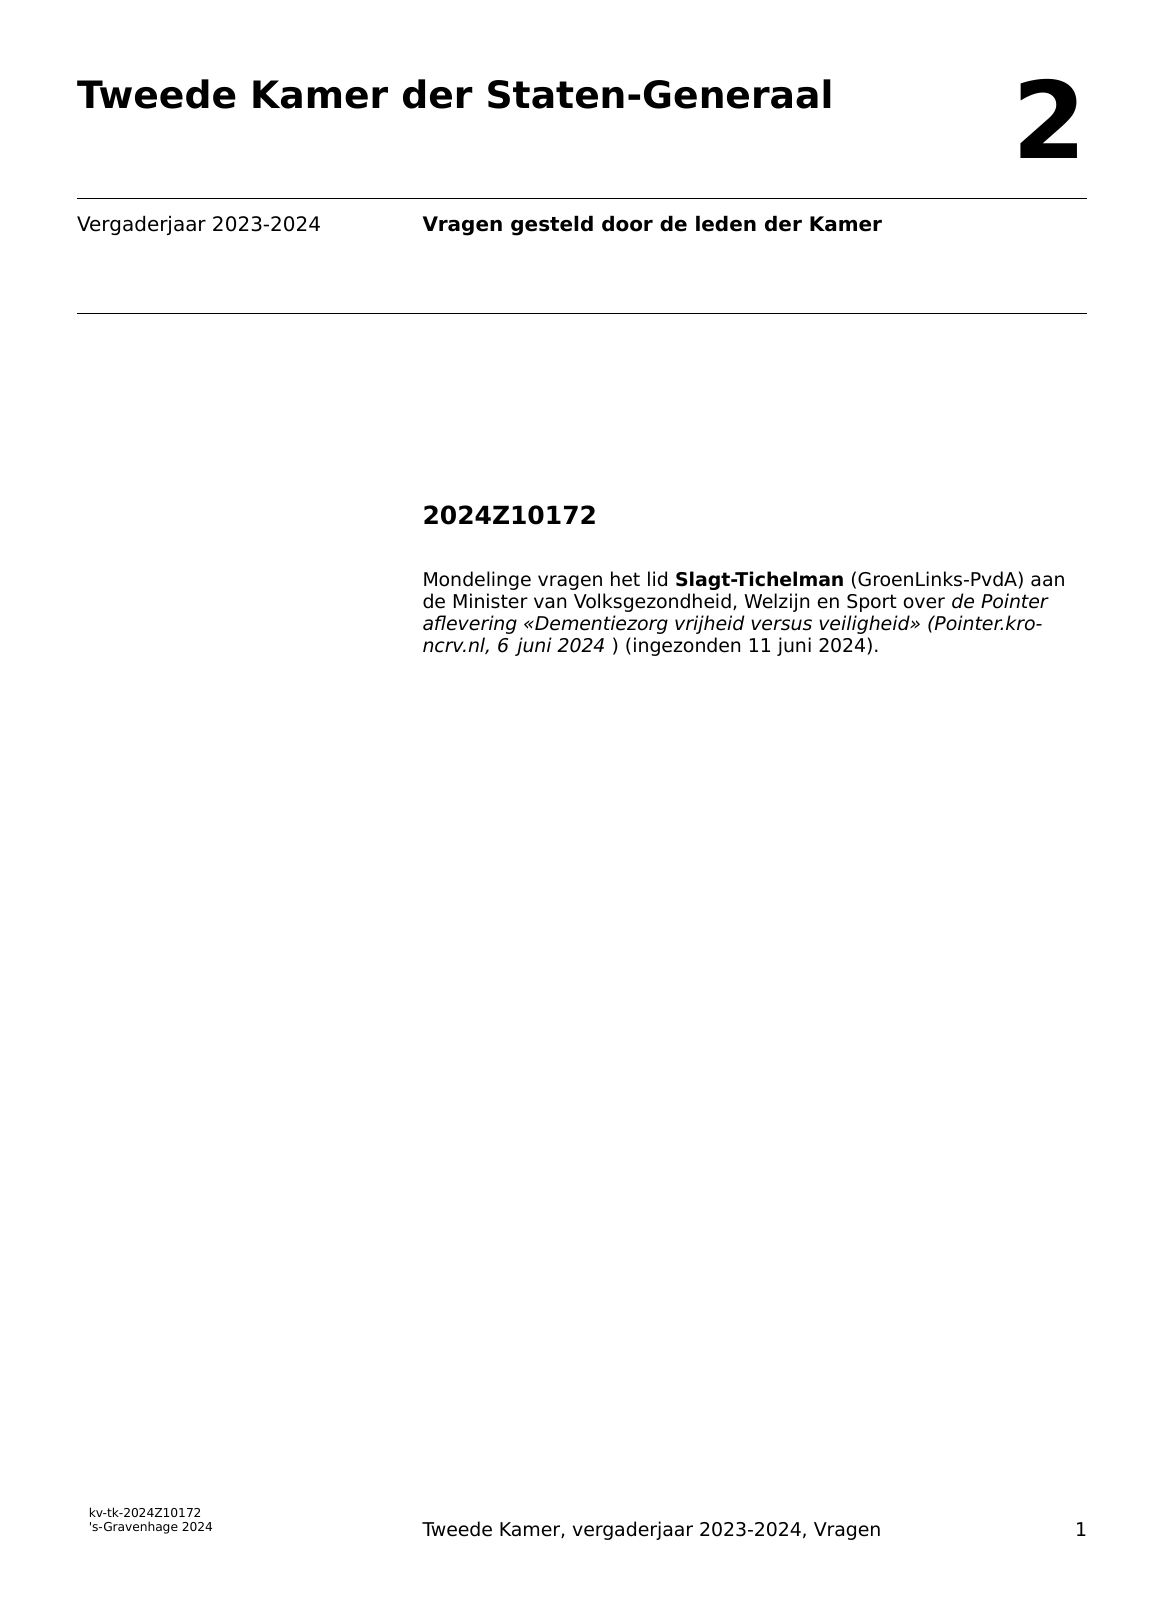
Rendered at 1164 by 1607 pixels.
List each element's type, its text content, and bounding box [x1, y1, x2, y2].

text kv-tk-2024Z10172 [88, 1506, 323, 1520]
table_header Tweede Kamer der Staten-Generaal [77, 59, 886, 198]
table_header 2 [886, 59, 1087, 198]
text Mondelinge vragen het lid Slagt-Tichelman (GroenLinks-PvdA) aan de Minister van Volksgezondheid, Welzijn en Sport over de Pointer aflevering «Dementiezorg vrijheid versus veiligheid» (Pointer.kro-ncrv.nl, 6 juni 2024 ) (ingezonden 11 juni 2024). [422, 569, 1087, 657]
text 's-Gravenhage 2024 [88, 1520, 323, 1534]
table_cell Vragen gesteld door de leden der Kamer [422, 199, 1087, 313]
text 2024Z10172 [422, 501, 1087, 531]
table_cell Vergaderjaar 2023-2024 [77, 199, 422, 313]
